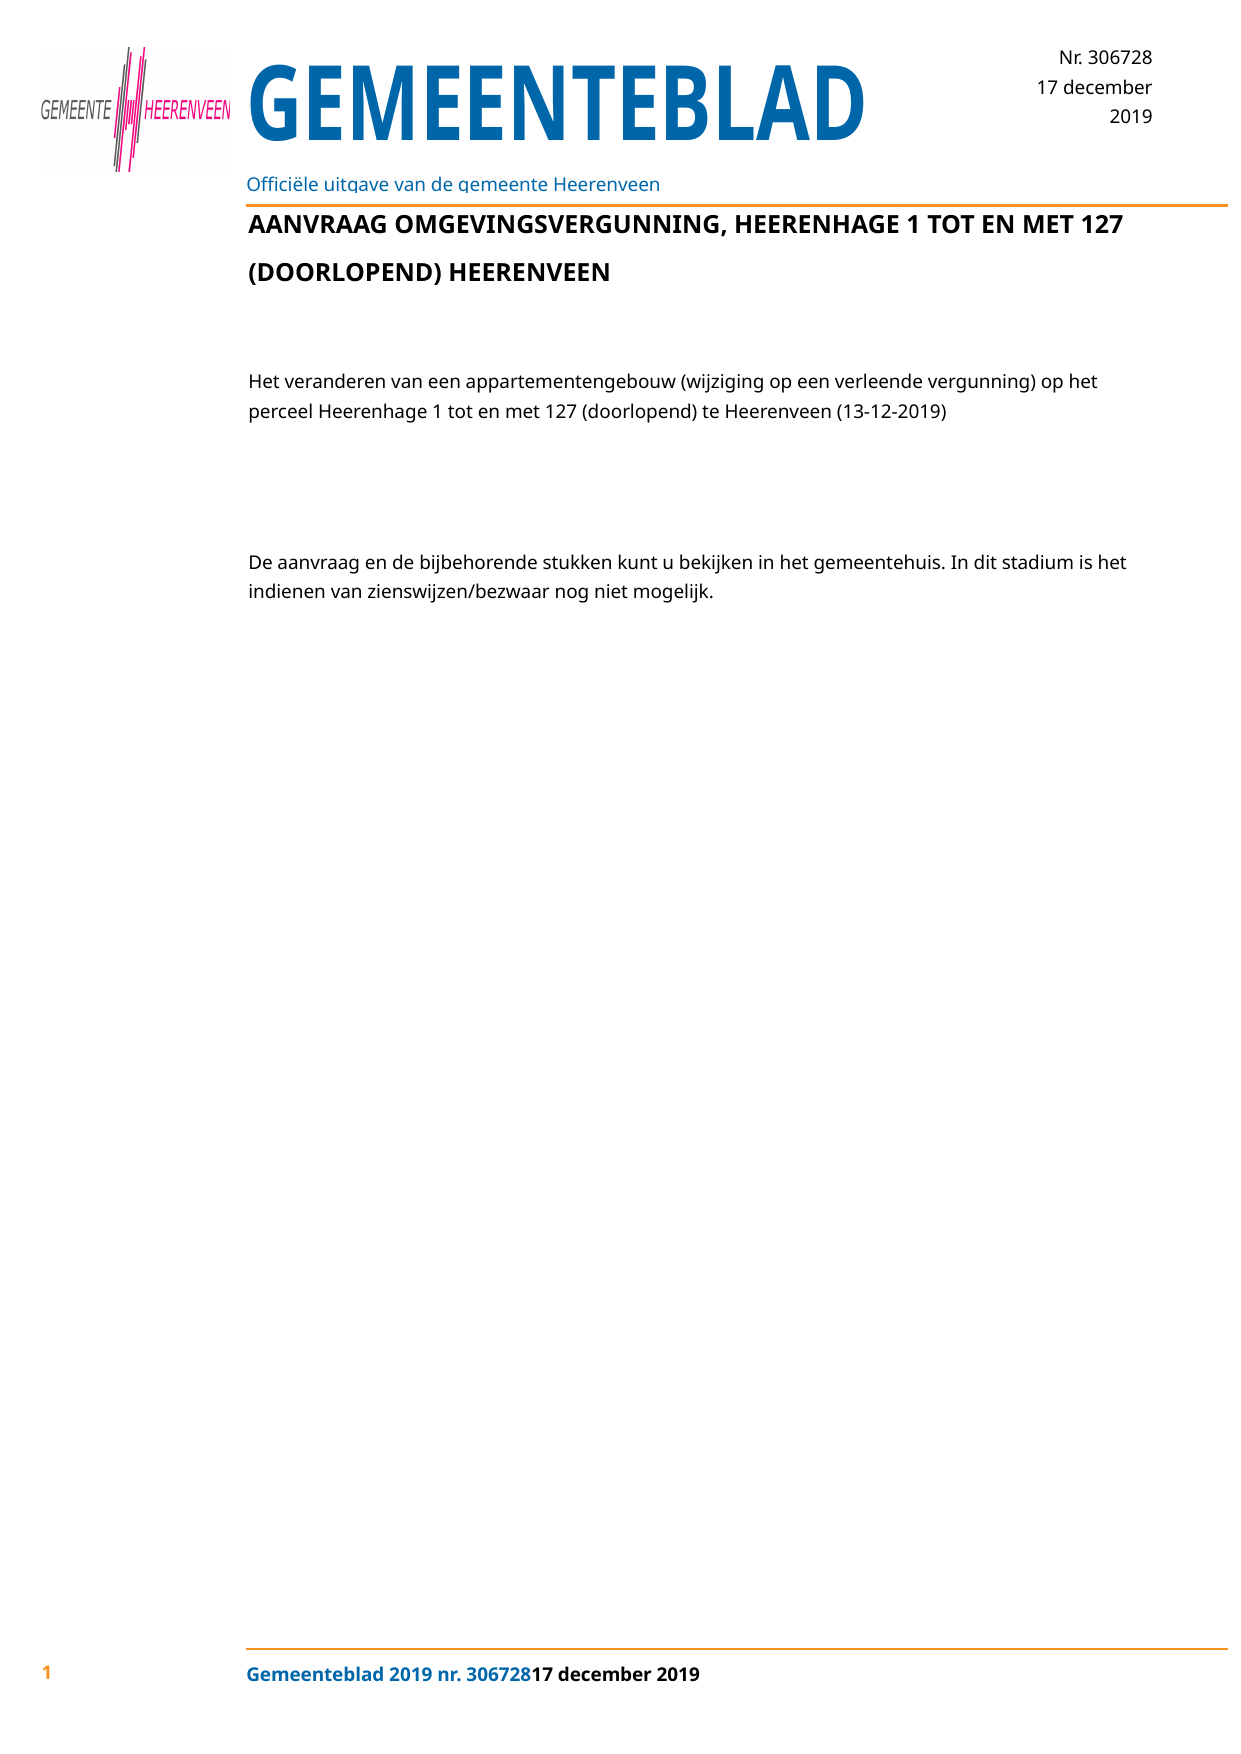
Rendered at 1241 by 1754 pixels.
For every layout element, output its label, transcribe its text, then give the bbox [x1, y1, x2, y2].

text AANVRAAG OMGEVINGSVERGUNNING, HEERENHAGE 1 TOT EN MET 127 (DOORLOPEND) HEERENVEEN [248, 207, 1152, 288]
text De aanvraag en de bijbehorende stukken kunt u bekijken in het gemeentehuis. In dit stadium is het indienen van zienswijzen/bezwaar nog niet mogelijk. [248, 549, 1152, 604]
picture [41, 47, 231, 172]
text Het veranderen van een appartementengebouw (wijziging op een verleende vergunning) op het perceel Heerenhage 1 tot en met 127 (doorlopend) te Heerenveen (13-12-2019) [248, 368, 1152, 424]
